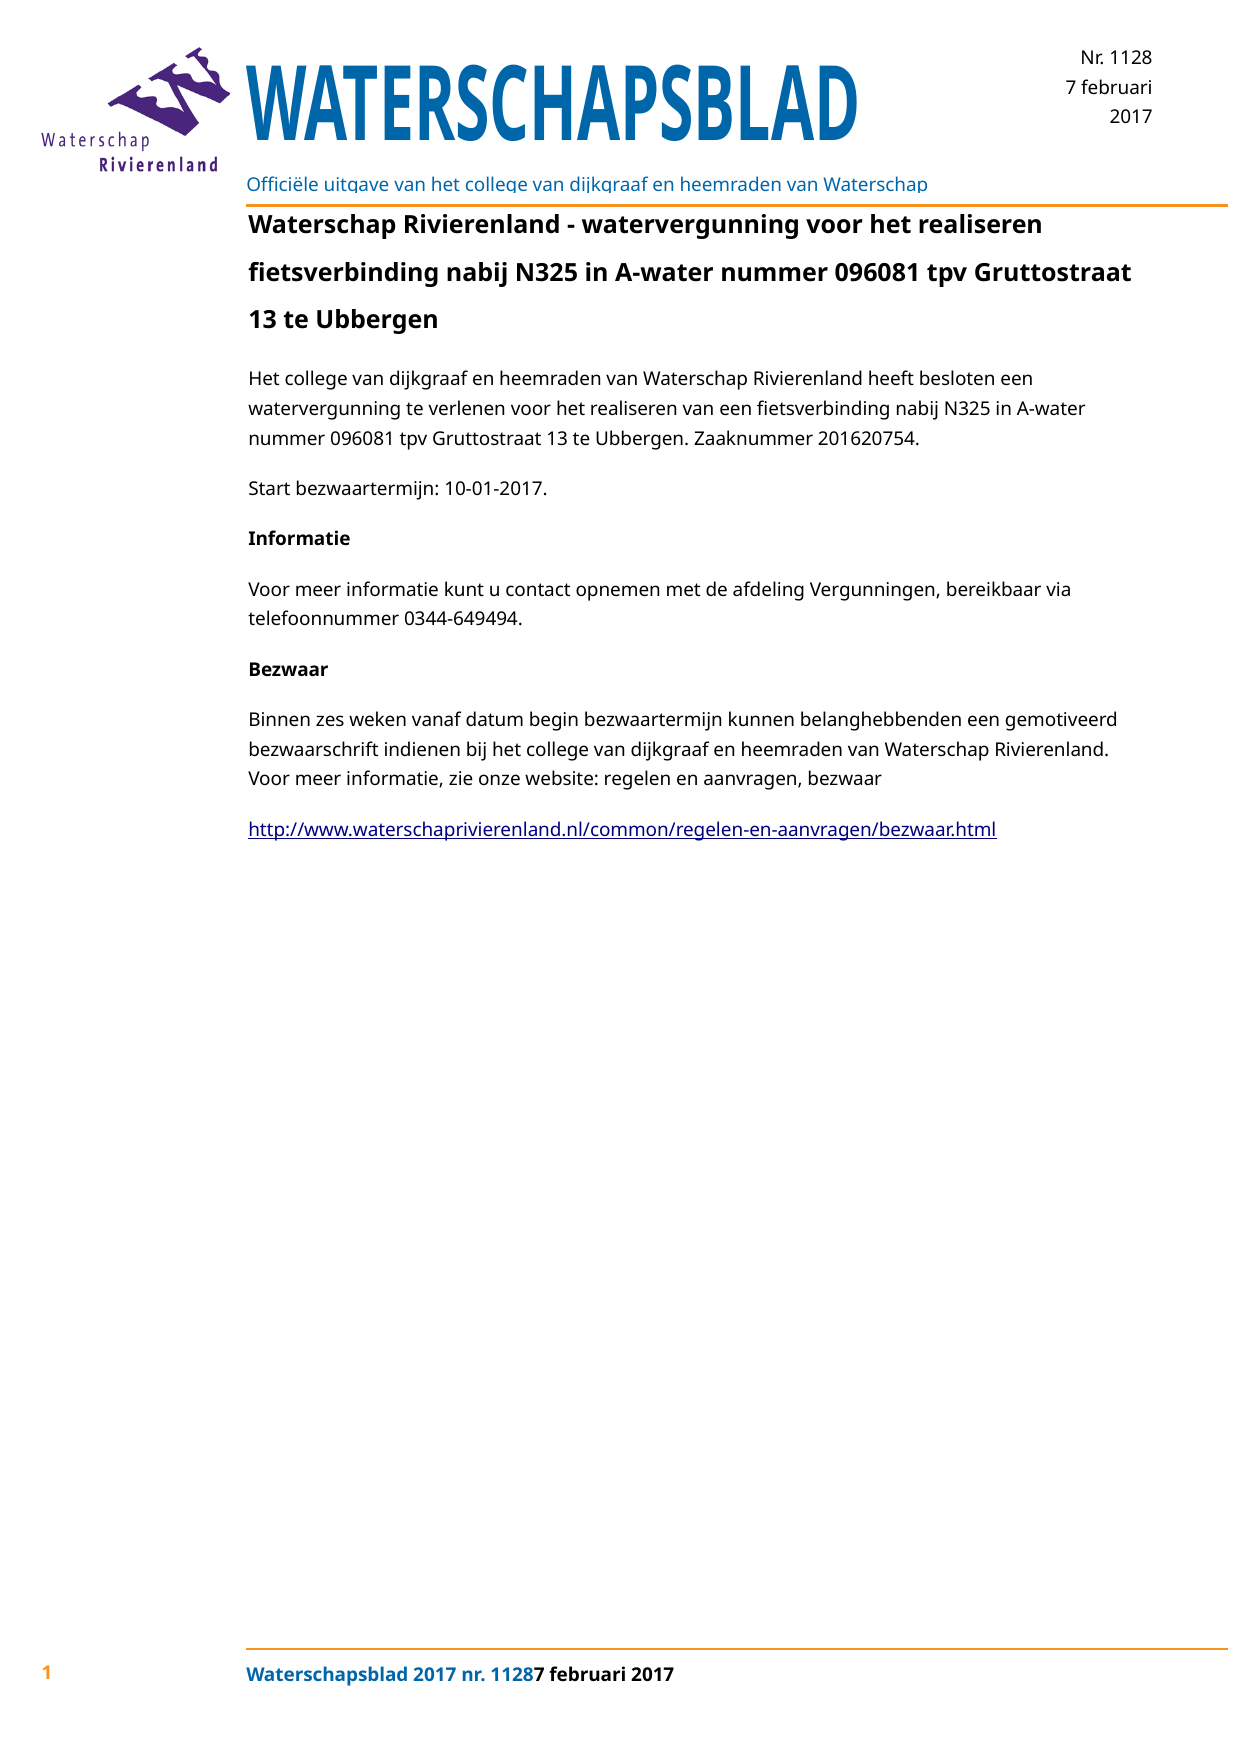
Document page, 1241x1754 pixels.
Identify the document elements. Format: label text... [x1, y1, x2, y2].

text Waterschap Rivierenland - watervergunning voor het realiseren fietsverbinding nabij N325 in A-water nummer 096081 tpv Gruttostraat 13 te Ubbergen [248, 207, 1152, 336]
text Het college van dijkgraaf en heemraden van Waterschap Rivierenland heeft besloten een watervergunning te verlenen voor het realiseren van een fietsverbinding nabij N325 in A-water nummer 096081 tpv Gruttostraat 13 te Ubbergen. Zaaknummer 201620754. [248, 366, 1152, 450]
text Binnen zes weken vanaf datum begin bezwaartermijn kunnen belanghebbenden een gemotiveerd bezwaarschrift indienen bij het college van dijkgraaf en heemraden van Waterschap Rivierenland. Voor meer informatie, zie onze website: regelen en aanvragen, bezwaar [248, 706, 1152, 791]
text Bezwaar [248, 656, 1152, 682]
text Informatie [248, 526, 1152, 551]
text Voor meer informatie kunt u contact opnemen met de afdeling Vergunningen, bereikbaar via telefoonnummer 0344-649494. [248, 576, 1152, 631]
text http://www.waterschaprivierenland.nl/common/regelen-en-aanvragen/bezwaar.html [248, 816, 1152, 842]
picture [41, 47, 231, 172]
text Start bezwaartermijn: 10-01-2017. [248, 475, 1152, 501]
